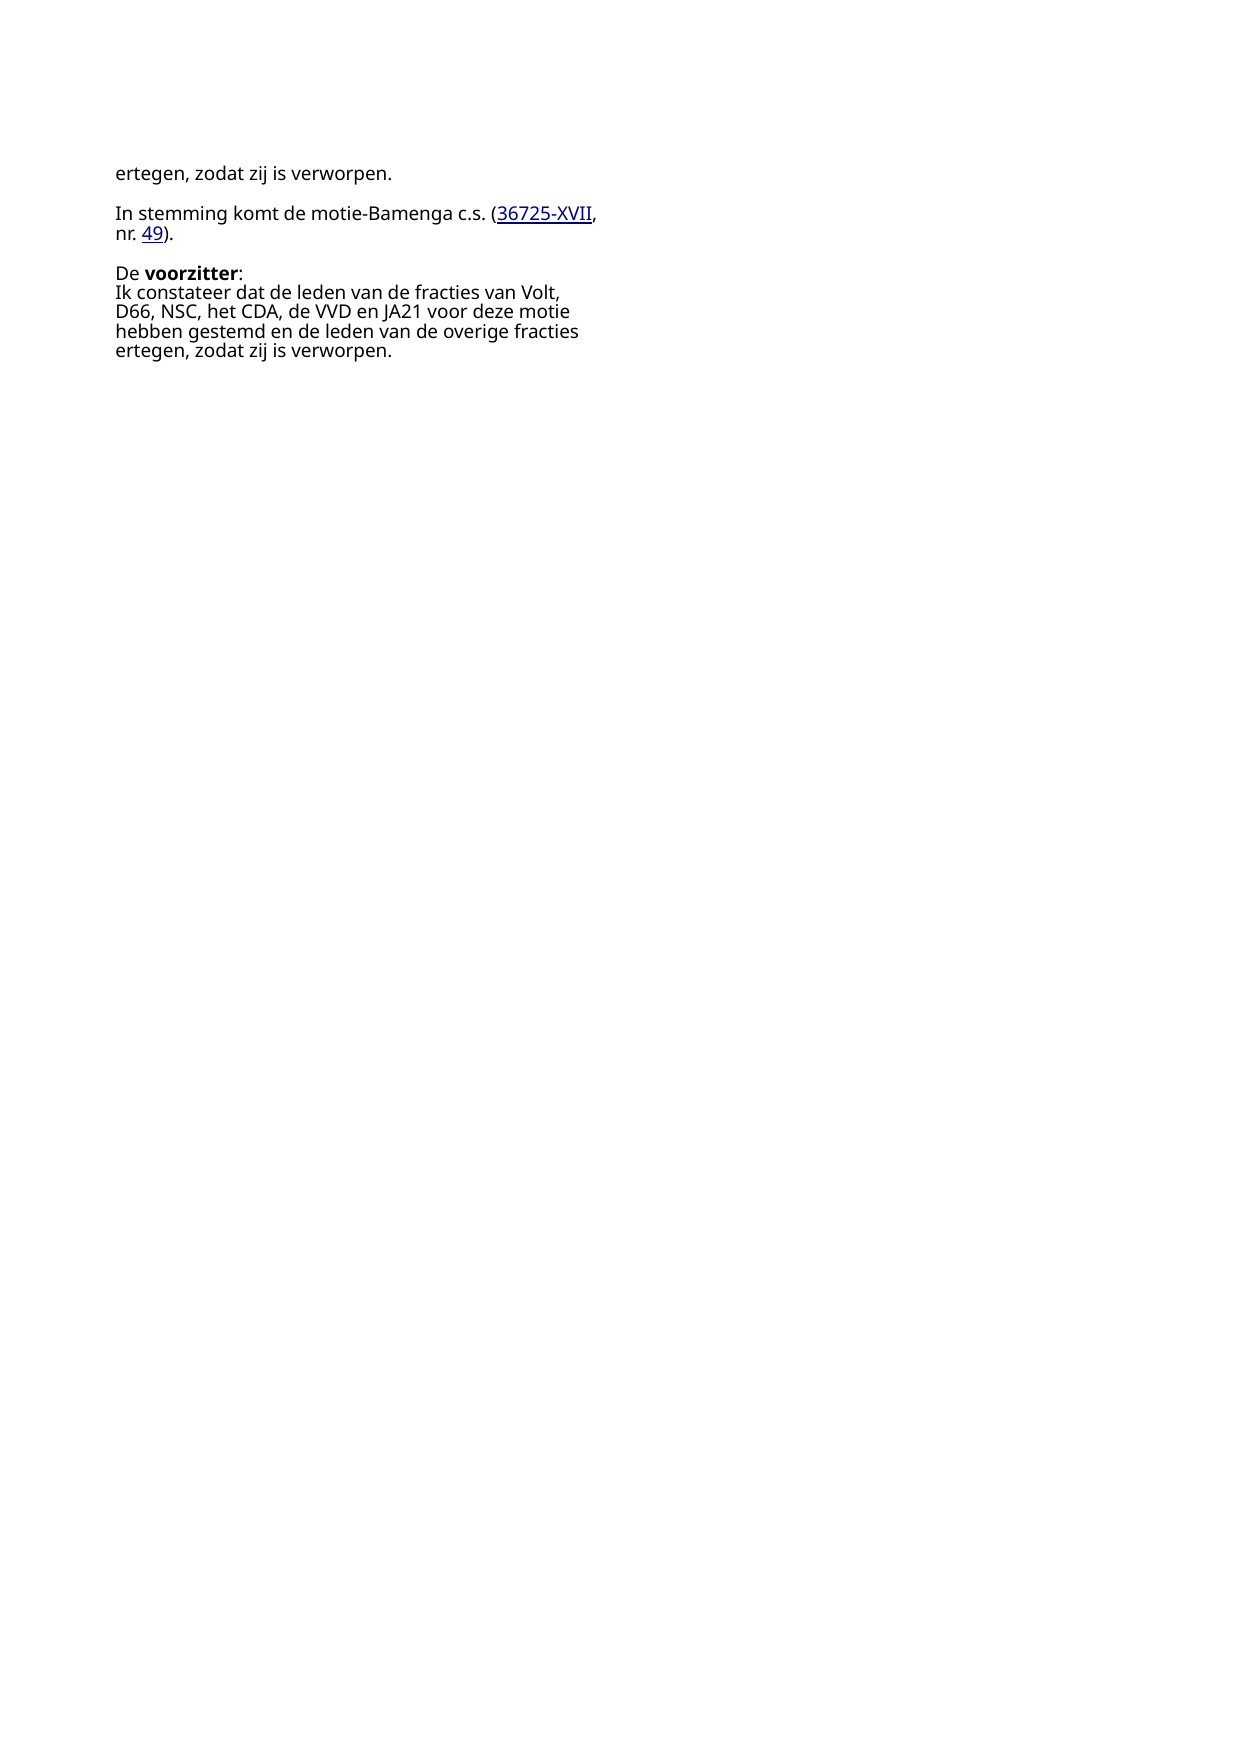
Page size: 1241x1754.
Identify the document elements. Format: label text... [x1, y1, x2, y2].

text Ik constateer dat de leden van de fracties van Volt, D66, NSC, het CDA, de VVD en JA21 voor deze motie hebben gestemd en de leden van de overige fracties ertegen, zodat zij is verworpen. [115, 284, 605, 361]
text De voorzitter: [115, 265, 605, 284]
text ertegen, zodat zij is verworpen. [115, 165, 605, 184]
text In stemming komt de motie-Bamenga c.s. (36725-XVII, nr. 49). [115, 205, 605, 244]
